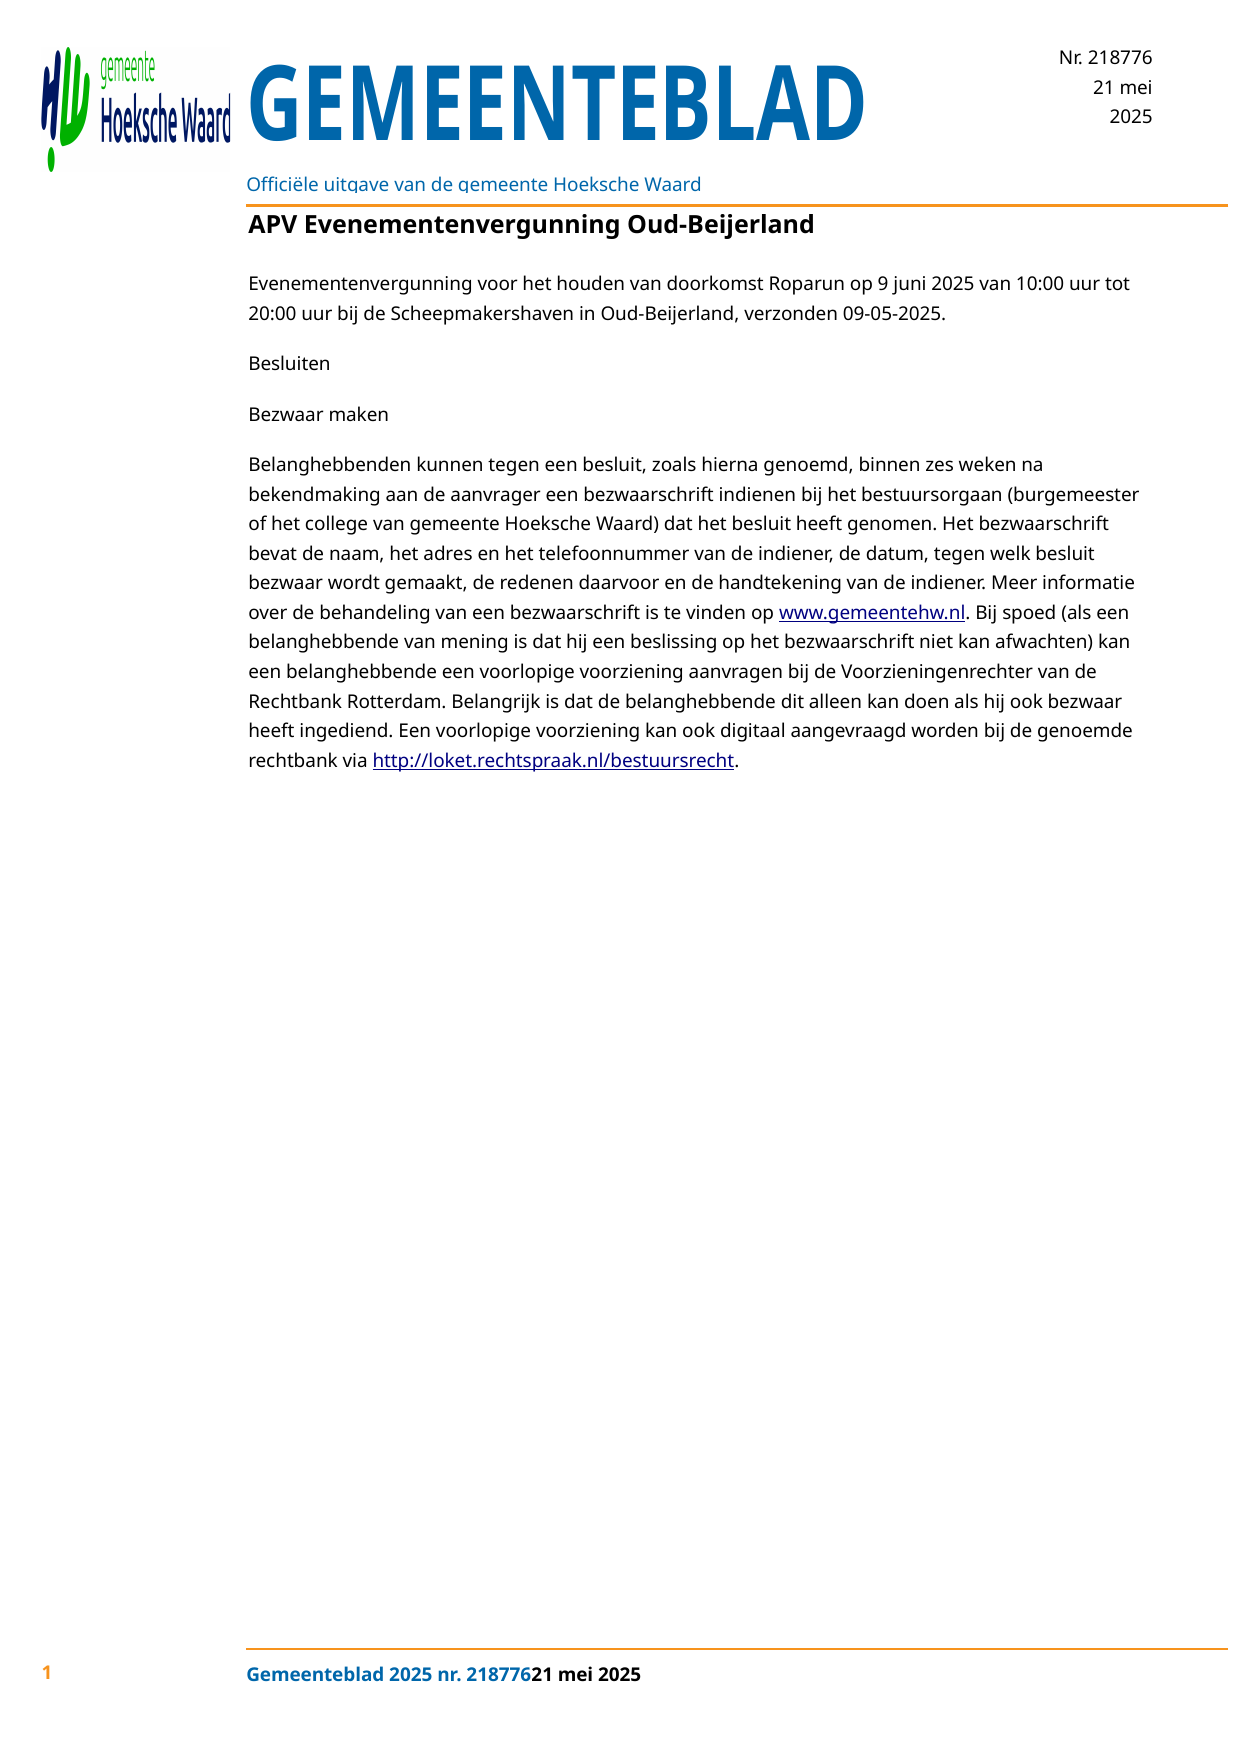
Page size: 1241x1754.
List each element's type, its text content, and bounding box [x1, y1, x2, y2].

text Bezwaar maken [248, 401, 1152, 426]
picture [41, 47, 231, 172]
text Evenementenvergunning voor het houden van doorkomst Roparun op 9 juni 2025 van 10:00 uur tot 20:00 uur bij de Scheepmakershaven in Oud-Beijerland, verzonden 09-05-2025. [248, 270, 1152, 326]
text Besluiten [248, 350, 1152, 376]
text Belanghebbenden kunnen tegen een besluit, zoals hierna genoemd, binnen zes weken na bekendmaking aan de aanvrager een bezwaarschrift indienen bij het bestuursorgaan (burgemeester of het college van gemeente Hoeksche Waard) dat het besluit heeft genomen. Het bezwaarschrift bevat de naam, het adres en het telefoonnummer van de indiener, de datum, tegen welk besluit bezwaar wordt gemaakt, de redenen daarvoor en de handtekening van de indiener. Meer informatie over de behandeling van een bezwaarschrift is te vinden op www.gemeentehw.nl. Bij spoed (als een belanghebbende van mening is dat hij een beslissing op het bezwaarschrift niet kan afwachten) kan een belanghebbende een voorlopige voorziening aanvragen bij de Voorzieningenrechter van de Rechtbank Rotterdam. Belangrijk is dat de belanghebbende dit alleen kan doen als hij ook bezwaar heeft ingediend. Een voorlopige voorziening kan ook digitaal aangevraagd worden bij de genoemde rechtbank via http://loket.rechtspraak.nl/bestuursrecht. [248, 451, 1152, 773]
text APV Evenementenvergunning Oud-Beijerland [248, 207, 1152, 241]
